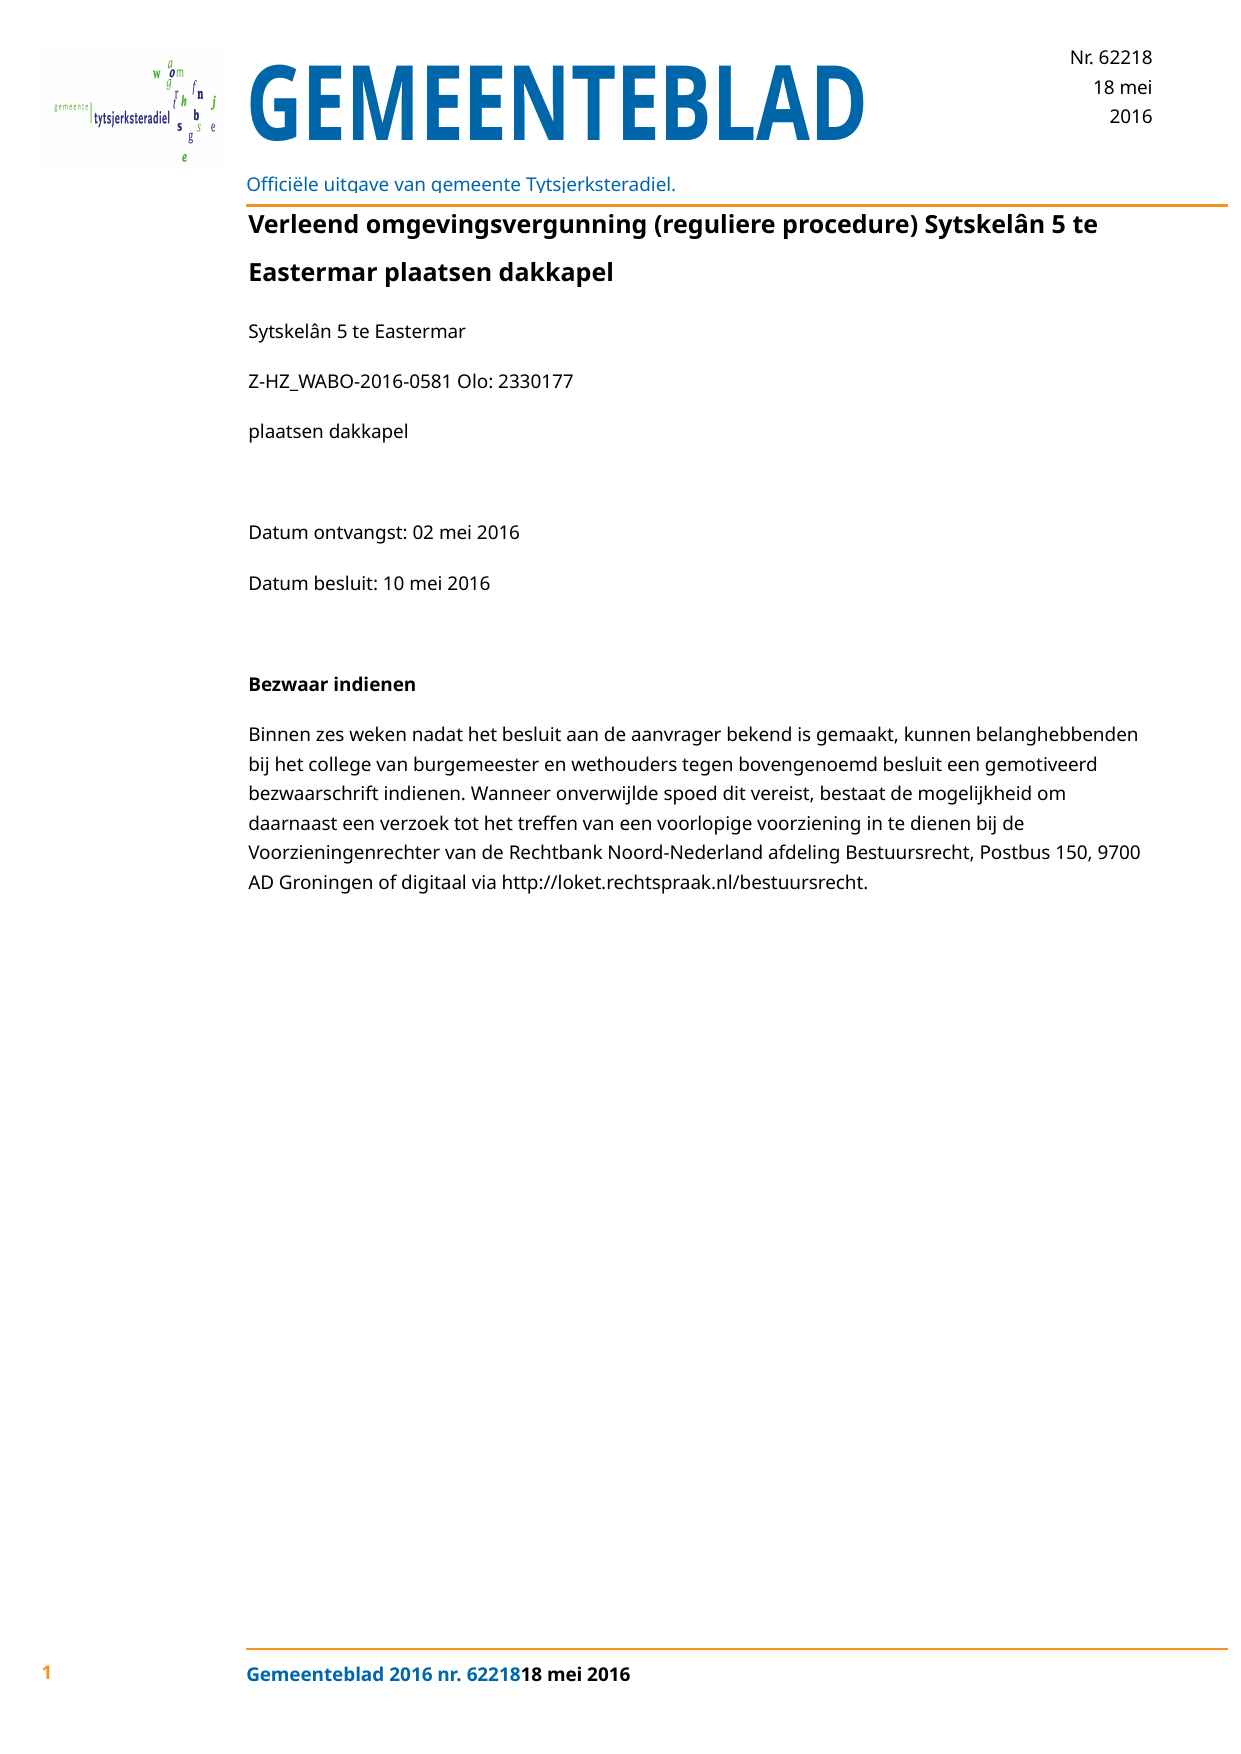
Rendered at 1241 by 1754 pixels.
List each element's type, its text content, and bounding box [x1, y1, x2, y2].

text Sytskelân 5 te Eastermar [248, 318, 1152, 344]
text Z-HZ_WABO-2016-0581 Olo: 2330177 [248, 368, 1152, 394]
text Verleend omgevingsvergunning (reguliere procedure) Sytskelân 5 te Eastermar plaatsen dakkapel [248, 207, 1152, 288]
text Bezwaar indienen [248, 671, 1152, 697]
picture [41, 47, 231, 172]
text Datum ontvangst: 02 mei 2016 [248, 519, 1152, 545]
text plaatsen dakkapel [248, 419, 1152, 444]
text Binnen zes weken nadat het besluit aan de aanvrager bekend is gemaakt, kunnen belanghebbenden bij het college van burgemeester en wethouders tegen bovengenoemd besluit een gemotiveerd bezwaarschrift indienen. Wanneer onverwijlde spoed dit vereist, bestaat de mogelijkheid om daarnaast een verzoek tot het treffen van een voorlopige voorziening in te dienen bij de Voorzieningenrechter van de Rechtbank Noord-Nederland afdeling Bestuursrecht, Postbus 150, 9700 AD Groningen of digitaal via http://loket.rechtspraak.nl/bestuursrecht. [248, 721, 1152, 895]
text Datum besluit: 10 mei 2016 [248, 570, 1152, 596]
